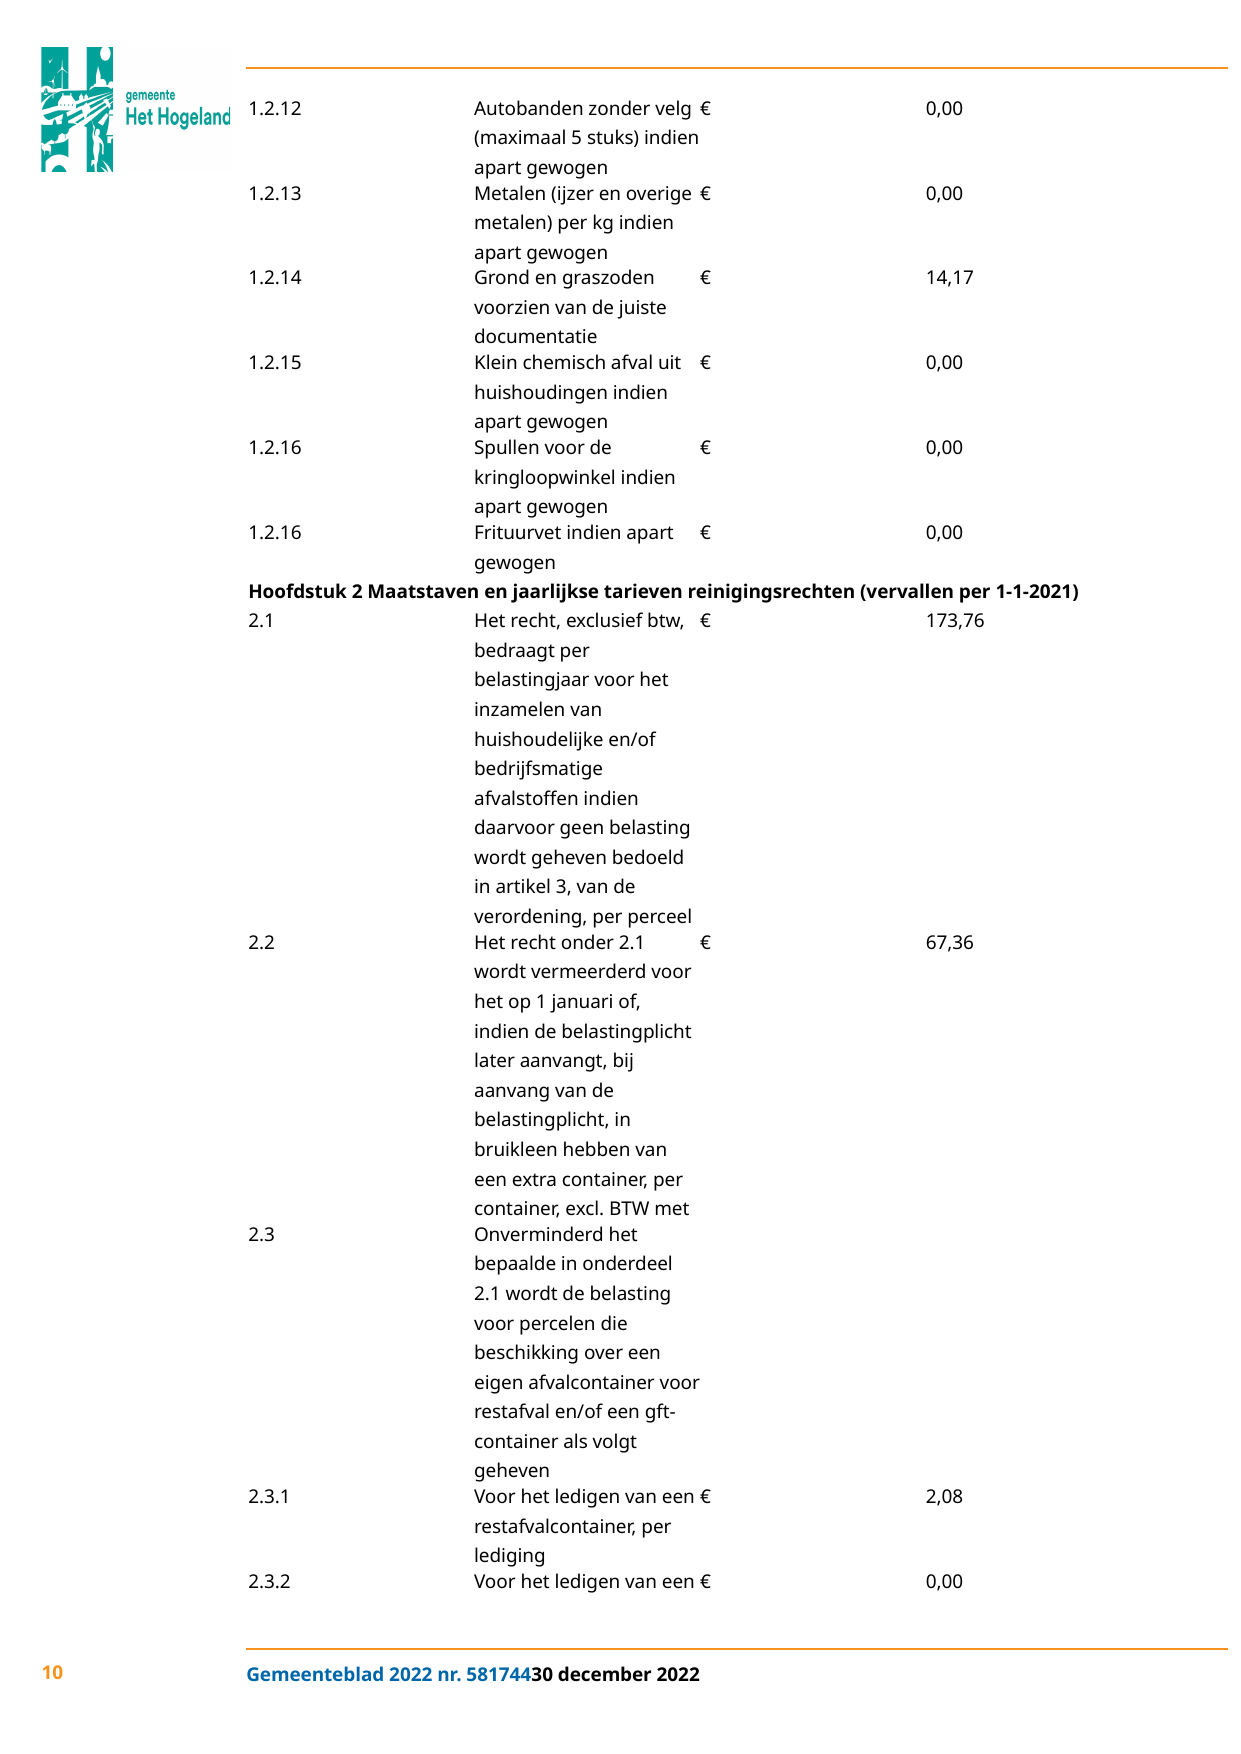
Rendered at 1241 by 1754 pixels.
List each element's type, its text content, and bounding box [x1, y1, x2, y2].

table_cell € [700, 434, 926, 519]
table_cell Grond en graszoden voorzien van de juiste documentatie [474, 265, 700, 349]
table_cell Metalen (ijzer en overige metalen) per kg indien apart gewogen [474, 180, 700, 264]
table_cell Onverminderd het bepaalde in onderdeel 2.1 wordt de belasting voor percelen die beschikking over een eigen afvalcontainer voor restafval en/of een gft-container als volgt geheven [474, 1221, 700, 1483]
table_cell 14,17 [926, 265, 1152, 349]
table_cell Autobanden zonder velg (maximaal 5 stuks) indien apart gewogen [474, 95, 700, 180]
table_cell [700, 1221, 926, 1483]
table_cell 2.3.1 [248, 1484, 474, 1568]
table_cell 0,00 [926, 180, 1152, 264]
table_cell Het recht onder 2.1 wordt vermeerderd voor het op 1 januari of, indien de belastingplicht later aanvangt, bij aanvang van de belastingplicht, in bruikleen hebben van een extra container, per container, excl. BTW met [474, 929, 700, 1221]
table_cell 2.2 [248, 929, 474, 1221]
table_cell [926, 1221, 1152, 1483]
table_cell € [700, 265, 926, 349]
table_cell € [700, 1484, 926, 1568]
table_cell 1.2.16 [248, 434, 474, 519]
table_cell Voor het ledigen van een [474, 1568, 700, 1594]
text Hoofdstuk 2 Maatstaven en jaarlijkse tarieven reinigingsrechten (vervallen per 1-1-2021) [248, 578, 1152, 603]
table_cell 0,00 [926, 350, 1152, 434]
table_cell € [700, 519, 926, 574]
table_cell 0,00 [926, 95, 1152, 180]
table_cell 1.2.14 [248, 265, 474, 349]
table_cell 1.2.16 [248, 519, 474, 574]
picture [41, 47, 231, 172]
table_cell 2.3.2 [248, 1568, 474, 1594]
table_header Het recht, exclusief btw, bedraagt per belastingjaar voor het inzamelen van huishoudelijke en/of bedrijfsmatige afvalstoffen indien daarvoor geen belasting wordt geheven bedoeld in artikel 3, van de verordening, per perceel [474, 608, 700, 929]
table_cell 0,00 [926, 519, 1152, 574]
table_cell € [700, 95, 926, 180]
table_cell € [700, 180, 926, 264]
table_cell 67,36 [926, 929, 1152, 1221]
table_cell 1.2.13 [248, 180, 474, 264]
table_cell € [700, 929, 926, 1221]
table_header 173,76 [926, 608, 1152, 929]
table_cell € [700, 350, 926, 434]
table_cell 2,08 [926, 1484, 1152, 1568]
table_cell 1.2.12 [248, 95, 474, 180]
table_cell 1.2.15 [248, 350, 474, 434]
table_header 2.1 [248, 608, 474, 929]
table_cell Klein chemisch afval uit huishoudingen indien apart gewogen [474, 350, 700, 434]
table_header € [700, 608, 926, 929]
table_cell 2.3 [248, 1221, 474, 1483]
table_cell Frituurvet indien apart gewogen [474, 519, 700, 574]
table_cell Spullen voor de kringloopwinkel indien apart gewogen [474, 434, 700, 519]
table_cell € [700, 1568, 926, 1594]
table_cell 0,00 [926, 434, 1152, 519]
table_cell Voor het ledigen van een restafvalcontainer, per lediging [474, 1484, 700, 1568]
table_cell 0,00 [926, 1568, 1152, 1594]
